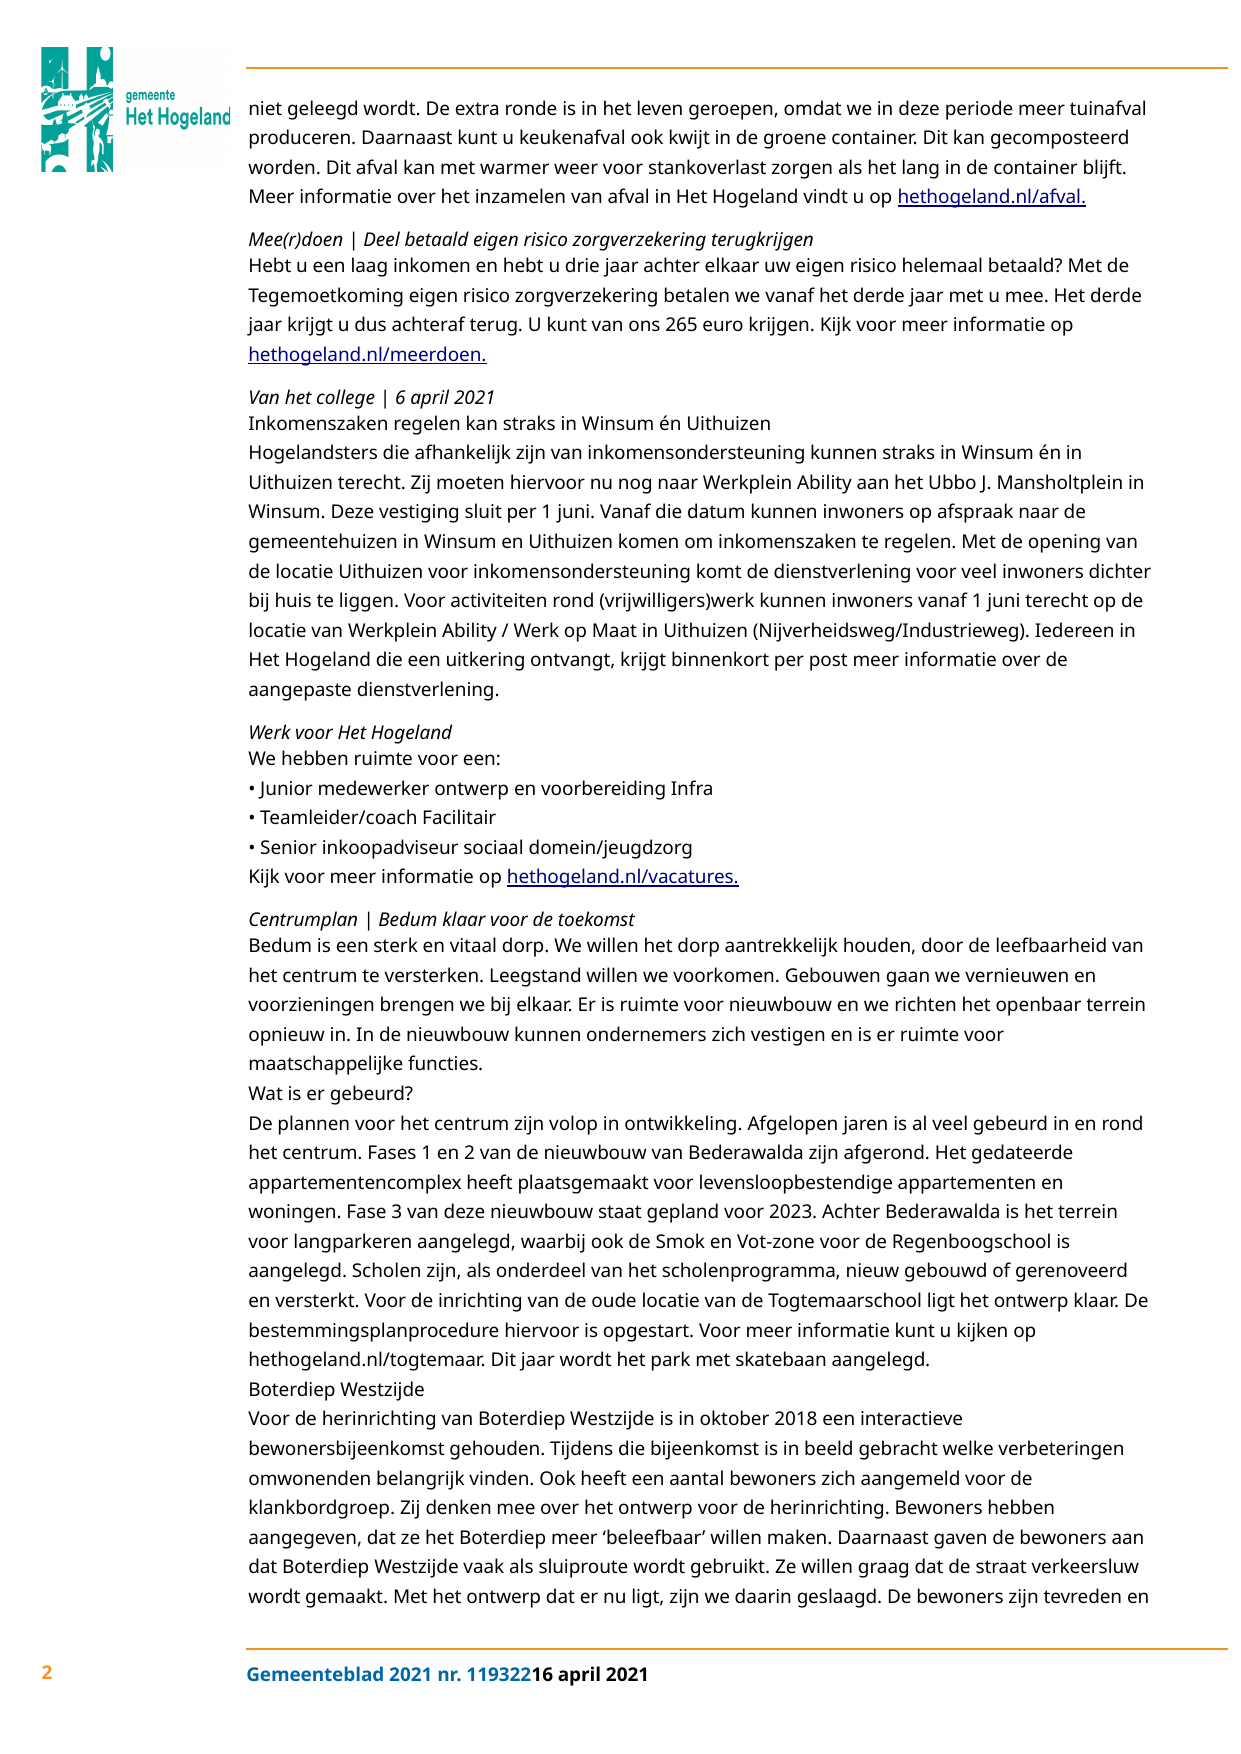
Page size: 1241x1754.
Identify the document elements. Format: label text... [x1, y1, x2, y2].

text Boterdiep Westzijde [248, 1376, 1152, 1402]
text Bedum is een sterk en vitaal dorp. We willen het dorp aantrekkelijk houden, door de leefbaarheid van het centrum te versterken. Leegstand willen we voorkomen. Gebouwen gaan we vernieuwen en voorzieningen brengen we bij elkaar. Er is ruimte voor nieuwbouw en we richten het openbaar terrein opnieuw in. In de nieuwbouw kunnen ondernemers zich vestigen en is er ruimte voor maatschappelijke functies. [248, 932, 1152, 1076]
text Voor de herinrichting van Boterdiep Westzijde is in oktober 2018 een interactieve bewonersbijeenkomst gehouden. Tijdens die bijeenkomst is in beeld gebracht welke verbeteringen omwonenden belangrijk vinden. Ook heeft een aantal bewoners zich aangemeld voor de klankbordgroep. Zij denken mee over het ontwerp voor de herinrichting. Bewoners hebben aangegeven, dat ze het Boterdiep meer ‘beleefbaar’ willen maken. Daarnaast gaven de bewoners aan dat Boterdiep Westzijde vaak als sluiproute wordt gebruikt. Ze willen graag dat de straat verkeersluw wordt gemaakt. Met het ontwerp dat er nu ligt, zijn we daarin geslaagd. De bewoners zijn tevreden en [248, 1406, 1152, 1609]
text niet geleegd wordt. De extra ronde is in het leven geroepen, omdat we in deze periode meer tuinafval produceren. Daarnaast kunt u keukenafval ook kwijt in de groene container. Dit kan gecomposteerd worden. Dit afval kan met warmer weer voor stankoverlast zorgen als het lang in de container blijft. Meer informatie over het inzamelen van afval in Het Hogeland vindt u op hethogeland.nl/afval. [248, 95, 1152, 209]
text Hebt u een laag inkomen en hebt u drie jaar achter elkaar uw eigen risico helemaal betaald? Met de Tegemoetkoming eigen risico zorgverzekering betalen we vanaf het derde jaar met u mee. Het derde jaar krijgt u dus achteraf terug. U kunt van ons 265 euro krijgen. Kijk voor meer informatie op hethogeland.nl/meerdoen. [248, 252, 1152, 367]
text Kijk voor meer informatie op hethogeland.nl/vacatures. [248, 863, 1152, 889]
text • Junior medewerker ontwerp en voorbereiding Infra [248, 775, 1152, 800]
text Van het college | 6 april 2021 [248, 384, 1152, 410]
text Mee(r)doen | Deel betaald eigen risico zorgverzekering terugkrijgen [248, 227, 1152, 252]
picture [41, 47, 231, 172]
text We hebben ruimte voor een: [248, 745, 1152, 771]
text • Senior inkoopadviseur sociaal domein/jeugdzorg [248, 834, 1152, 859]
text Wat is er gebeurd? [248, 1080, 1152, 1106]
text Centrumplan | Bedum klaar voor de toekomst [248, 907, 1152, 932]
text • Teamleider/coach Facilitair [248, 804, 1152, 830]
text De plannen voor het centrum zijn volop in ontwikkeling. Afgelopen jaren is al veel gebeurd in en rond het centrum. Fases 1 en 2 van de nieuwbouw van Bederawalda zijn afgerond. Het gedateerde appartementencomplex heeft plaatsgemaakt voor levensloopbestendige appartementen en woningen. Fase 3 van deze nieuwbouw staat gepland voor 2023. Achter Bederawalda is het terrein voor langparkeren aangelegd, waarbij ook de Smok en Vot-zone voor de Regenboogschool is aangelegd. Scholen zijn, als onderdeel van het scholenprogramma, nieuw gebouwd of gerenoveerd en versterkt. Voor de inrichting van de oude locatie van de Togtemaarschool ligt het ontwerp klaar. De bestemmingsplanprocedure hiervoor is opgestart. Voor meer informatie kunt u kijken op hethogeland.nl/togtemaar. Dit jaar wordt het park met skatebaan aangelegd. [248, 1110, 1152, 1372]
text Werk voor Het Hogeland [248, 719, 1152, 745]
text Inkomenszaken regelen kan straks in Winsum én Uithuizen [248, 410, 1152, 436]
text Hogelandsters die afhankelijk zijn van inkomensondersteuning kunnen straks in Winsum én in Uithuizen terecht. Zij moeten hiervoor nu nog naar Werkplein Ability aan het Ubbo J. Mansholtplein in Winsum. Deze vestiging sluit per 1 juni. Vanaf die datum kunnen inwoners op afspraak naar de gemeentehuizen in Winsum en Uithuizen komen om inkomenszaken te regelen. Met de opening van de locatie Uithuizen voor inkomensondersteuning komt de dienstverlening voor veel inwoners dichter bij huis te liggen. Voor activiteiten rond (vrijwilligers)werk kunnen inwoners vanaf 1 juni terecht op de locatie van Werkplein Ability / Werk op Maat in Uithuizen (Nijverheidsweg/Industrieweg). Iedereen in Het Hogeland die een uitkering ontvangt, krijgt binnenkort per post meer informatie over de aangepaste dienstverlening. [248, 439, 1152, 702]
